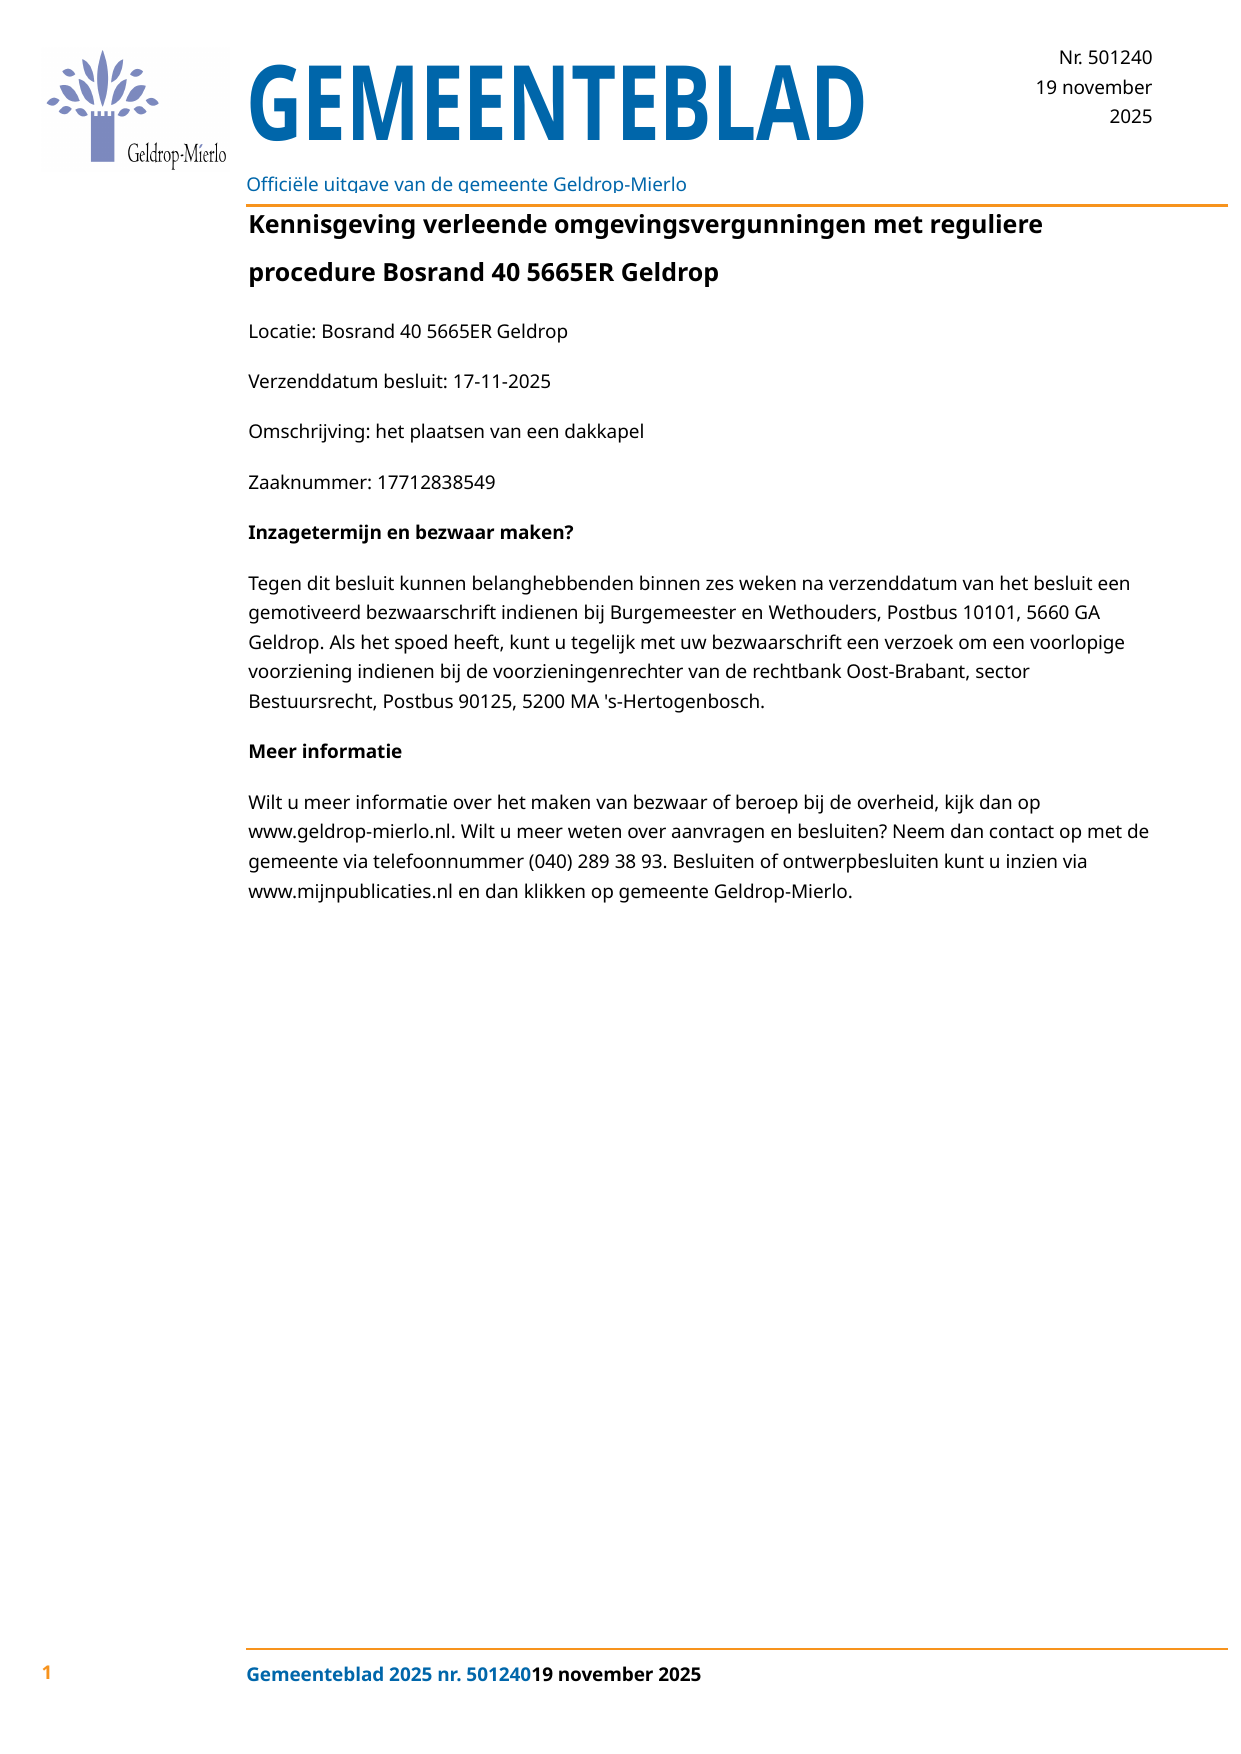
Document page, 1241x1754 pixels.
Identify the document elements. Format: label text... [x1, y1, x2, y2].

text Omschrijving: het plaatsen van een dakkapel [248, 419, 1152, 444]
text Tegen dit besluit kunnen belanghebbenden binnen zes weken na verzenddatum van het besluit een gemotiveerd bezwaarschrift indienen bij Burgemeester en Wethouders, Postbus 10101, 5660 GA Geldrop. Als het spoed heeft, kunt u tegelijk met uw bezwaarschrift een verzoek om een voorlopige voorziening indienen bij de voorzieningenrechter van de rechtbank Oost-Brabant, sector Bestuursrecht, Postbus 90125, 5200 MA 's-Hertogenbosch. [248, 570, 1152, 714]
text Locatie: Bosrand 40 5665ER Geldrop [248, 318, 1152, 344]
text Kennisgeving verleende omgevingsvergunningen met reguliere procedure Bosrand 40 5665ER Geldrop [248, 207, 1152, 288]
picture [41, 47, 231, 172]
text Zaaknummer: 17712838549 [248, 469, 1152, 495]
text Inzagetermijn en bezwaar maken? [248, 519, 1152, 545]
text Verzenddatum besluit: 17-11-2025 [248, 368, 1152, 394]
text Meer informatie [248, 739, 1152, 764]
text Wilt u meer informatie over het maken van bezwaar of beroep bij de overheid, kijk dan op www.geldrop-mierlo.nl. Wilt u meer weten over aanvragen en besluiten? Neem dan contact op met de gemeente via telefoonnummer (040) 289 38 93. Besluiten of ontwerpbesluiten kunt u inzien via www.mijnpublicaties.nl en dan klikken op gemeente Geldrop-Mierlo. [248, 789, 1152, 904]
